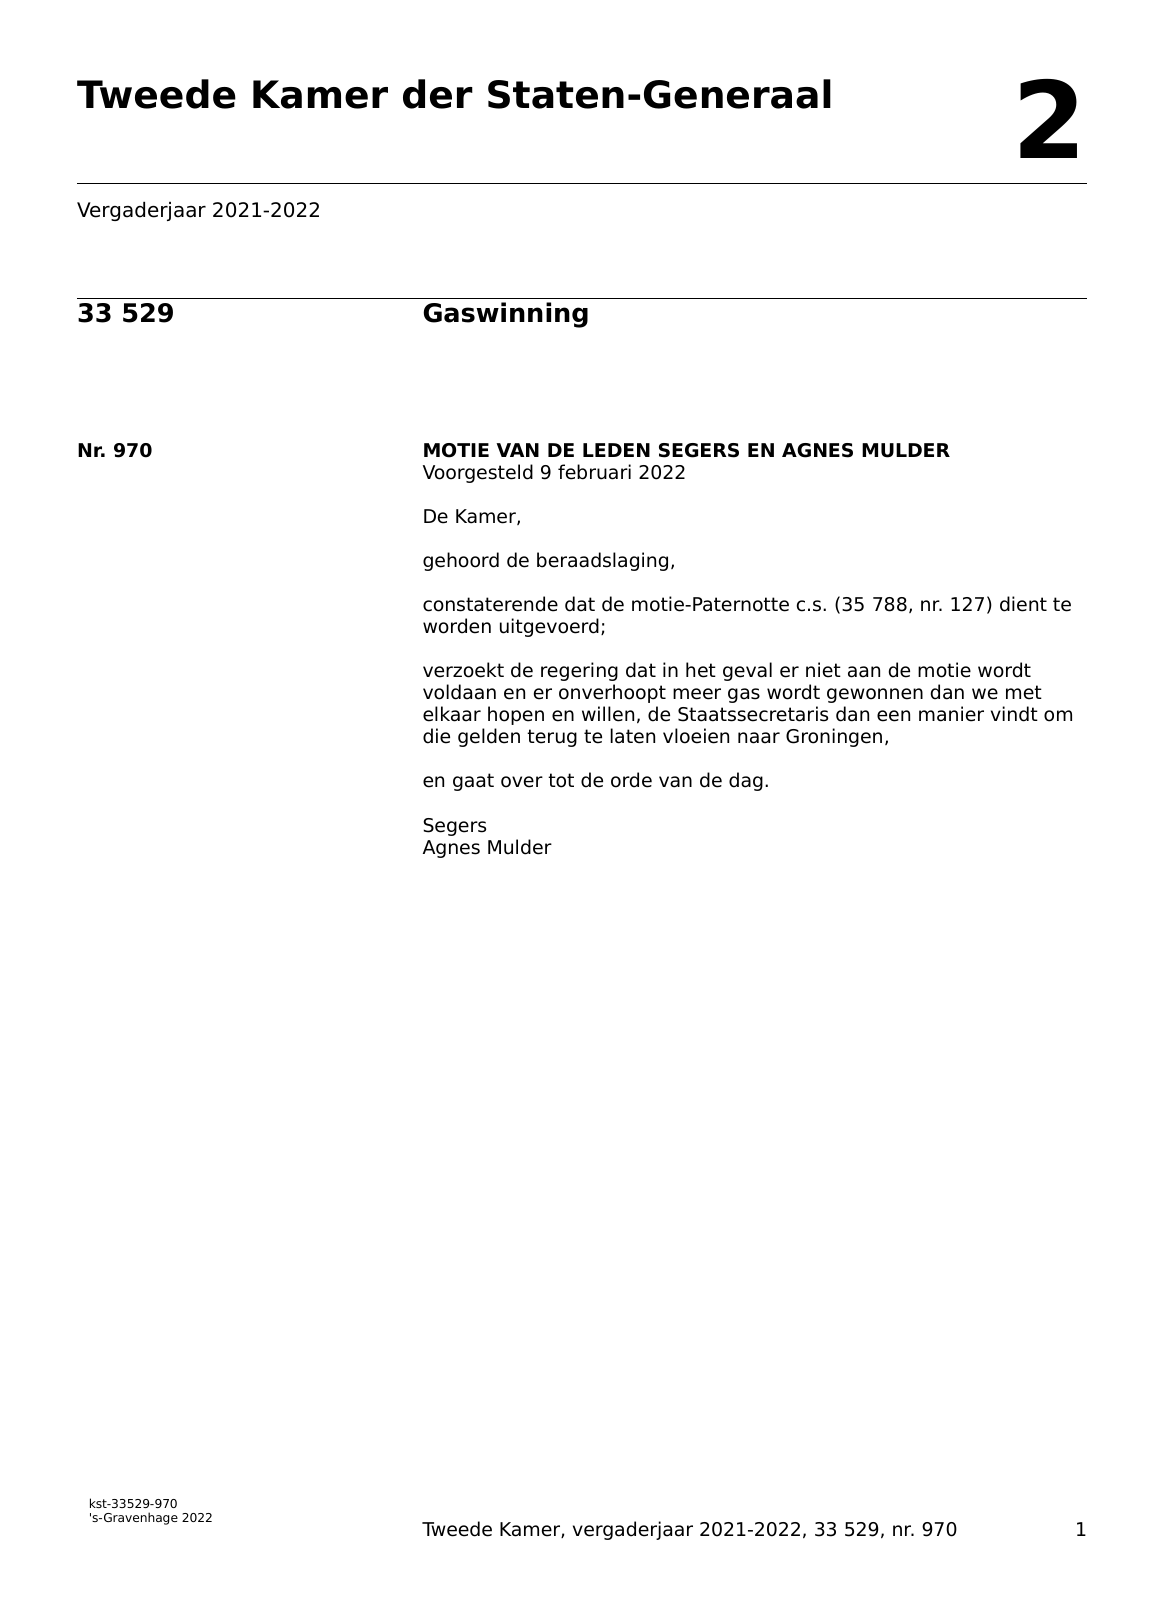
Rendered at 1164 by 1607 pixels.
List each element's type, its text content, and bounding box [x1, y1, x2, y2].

table_header Tweede Kamer der Staten-Generaal [77, 59, 886, 183]
table_header 2 [886, 59, 1087, 183]
text en gaat over tot de orde van de dag. [422, 770, 1087, 792]
subtitle 33 529 Gaswinning [77, 299, 1087, 329]
text verzoekt de regering dat in het geval er niet aan de motie wordt voldaan en er onverhoopt meer gas wordt gewonnen dan we met elkaar hopen en willen, de Staatssecretaris dan een manier vindt om die gelden terug te laten vloeien naar Groningen, [422, 660, 1087, 748]
text 's-Gravenhage 2022 [88, 1511, 323, 1525]
text gehoord de beraadslaging, [422, 550, 1087, 572]
text De Kamer, [422, 506, 1087, 528]
text Agnes Mulder [422, 837, 1087, 858]
text Segers [422, 814, 1087, 837]
text constaterende dat de motie-Paternotte c.s. (35 788, nr. 127) dient te worden uitgevoerd; [422, 594, 1087, 638]
text kst-33529-970 [88, 1497, 323, 1511]
table_cell Vergaderjaar 2021-2022 [77, 184, 1087, 298]
text Voorgesteld 9 februari 2022 [422, 462, 1087, 484]
subtitle Nr. 970 MOTIE VAN DE LEDEN SEGERS EN AGNES MULDER [77, 440, 1087, 462]
